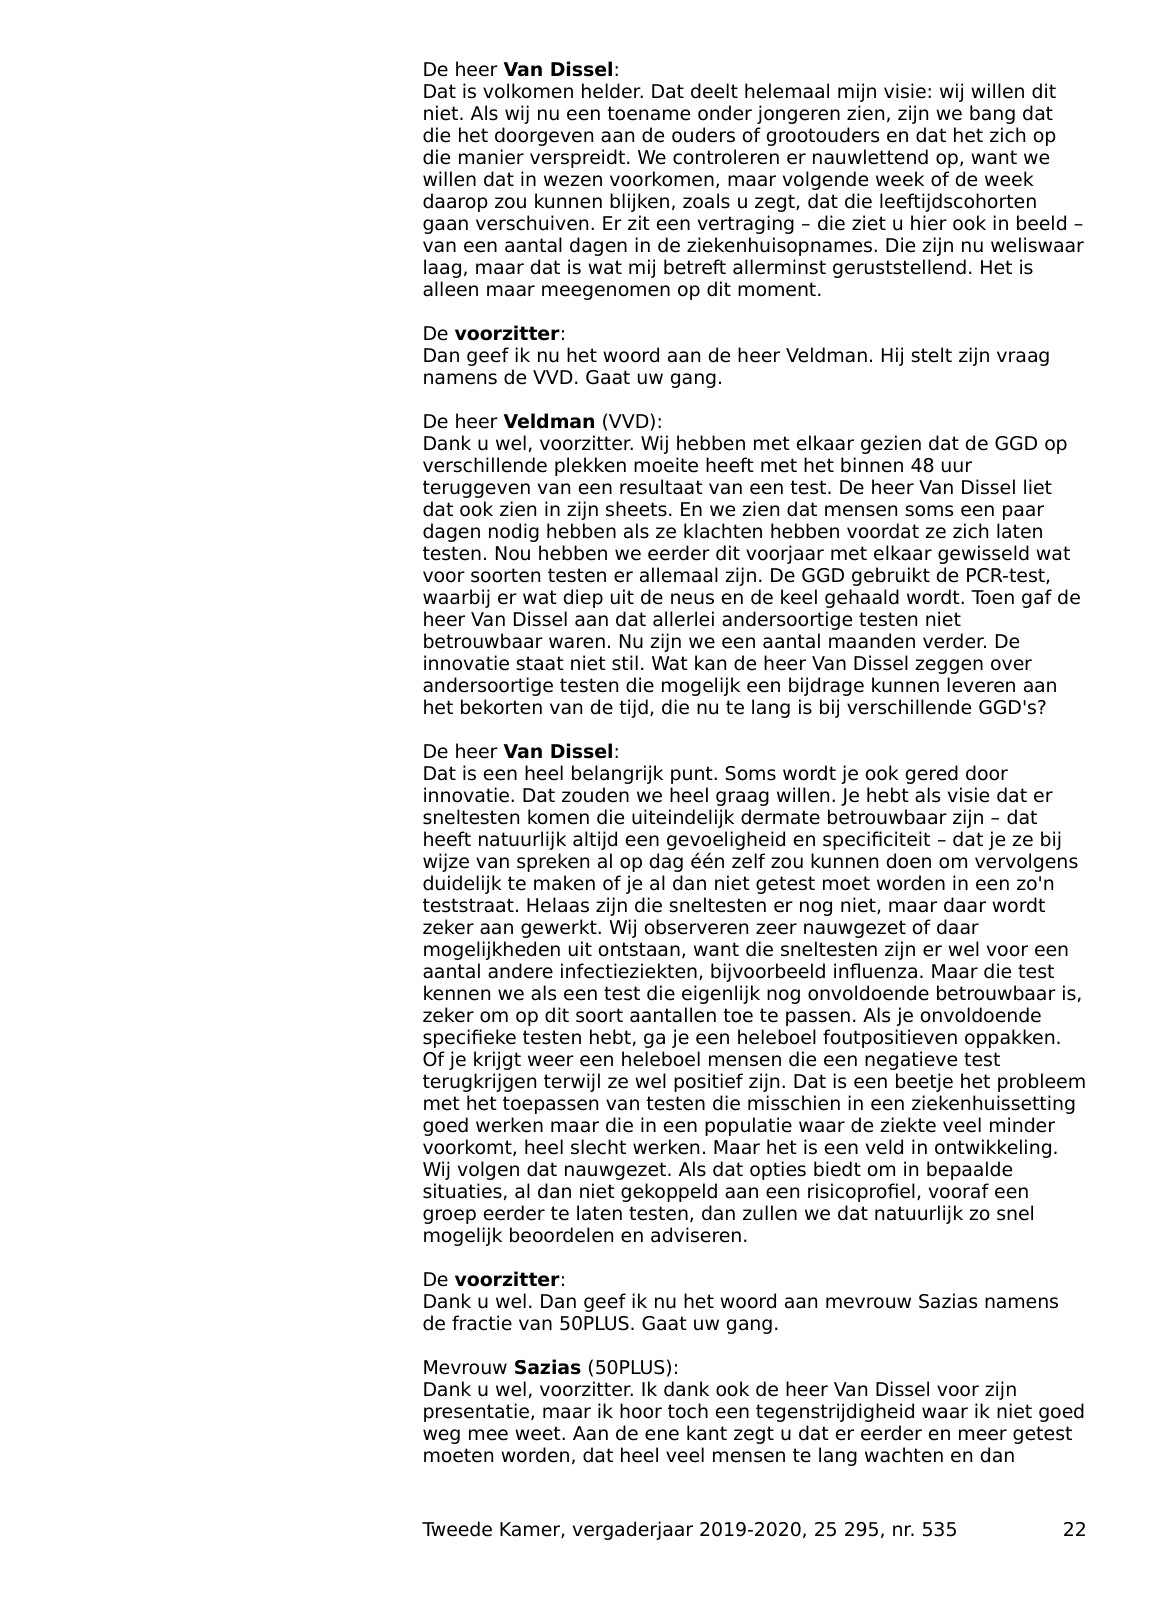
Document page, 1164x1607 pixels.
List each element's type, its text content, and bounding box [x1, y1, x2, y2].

text De heer Van Dissel: [422, 59, 1087, 81]
text Dank u wel. Dan geef ik nu het woord aan mevrouw Sazias namens de fractie van 50PLUS. Gaat uw gang. [422, 1291, 1087, 1335]
text De voorzitter: [422, 323, 1087, 345]
text Dank u wel, voorzitter. Ik dank ook de heer Van Dissel voor zijn presentatie, maar ik hoor toch een tegenstrijdigheid waar ik niet goed weg mee weet. Aan de ene kant zegt u dat er eerder en meer getest moeten worden, dat heel veel mensen te lang wachten en dan [422, 1379, 1087, 1467]
text Dank u wel, voorzitter. Wij hebben met elkaar gezien dat de GGD op verschillende plekken moeite heeft met het binnen 48 uur teruggeven van een resultaat van een test. De heer Van Dissel liet dat ook zien in zijn sheets. En we zien dat mensen soms een paar dagen nodig hebben als ze klachten hebben voordat ze zich laten testen. Nou hebben we eerder dit voorjaar met elkaar gewisseld wat voor soorten testen er allemaal zijn. De GGD gebruikt de PCR-test, waarbij er wat diep uit de neus en de keel gehaald wordt. Toen gaf de heer Van Dissel aan dat allerlei andersoortige testen niet betrouwbaar waren. Nu zijn we een aantal maanden verder. De innovatie staat niet stil. Wat kan de heer Van Dissel zeggen over andersoortige testen die mogelijk een bijdrage kunnen leveren aan het bekorten van de tijd, die nu te lang is bij verschillende GGD's? [422, 433, 1087, 719]
text Dat is een heel belangrijk punt. Soms wordt je ook gered door innovatie. Dat zouden we heel graag willen. Je hebt als visie dat er sneltesten komen die uiteindelijk dermate betrouwbaar zijn – dat heeft natuurlijk altijd een gevoeligheid en specificiteit – dat je ze bij wijze van spreken al op dag één zelf zou kunnen doen om vervolgens duidelijk te maken of je al dan niet getest moet worden in een zo'n teststraat. Helaas zijn die sneltesten er nog niet, maar daar wordt zeker aan gewerkt. Wij observeren zeer nauwgezet of daar mogelijkheden uit ontstaan, want die sneltesten zijn er wel voor een aantal andere infectieziekten, bijvoorbeeld influenza. Maar die test kennen we als een test die eigenlijk nog onvoldoende betrouwbaar is, zeker om op dit soort aantallen toe te passen. Als je onvoldoende specifieke testen hebt, ga je een heleboel foutpositieven oppakken. Of je krijgt weer een heleboel mensen die een negatieve test terugkrijgen terwijl ze wel positief zijn. Dat is een beetje het probleem met het toepassen van testen die misschien in een ziekenhuissetting goed werken maar die in een populatie waar de ziekte veel minder voorkomt, heel slecht werken. Maar het is een veld in ontwikkeling. Wij volgen dat nauwgezet. Als dat opties biedt om in bepaalde situaties, al dan niet gekoppeld aan een risicoprofiel, vooraf een groep eerder te laten testen, dan zullen we dat natuurlijk zo snel mogelijk beoordelen en adviseren. [422, 763, 1087, 1247]
text Dan geef ik nu het woord aan de heer Veldman. Hij stelt zijn vraag namens de VVD. Gaat uw gang. [422, 345, 1087, 389]
text De voorzitter: [422, 1269, 1087, 1291]
text De heer Veldman (VVD): [422, 411, 1087, 433]
text De heer Van Dissel: [422, 741, 1087, 763]
text Dat is volkomen helder. Dat deelt helemaal mijn visie: wij willen dit niet. Als wij nu een toename onder jongeren zien, zijn we bang dat die het doorgeven aan de ouders of grootouders en dat het zich op die manier verspreidt. We controleren er nauwlettend op, want we willen dat in wezen voorkomen, maar volgende week of de week daarop zou kunnen blijken, zoals u zegt, dat die leeftijdscohorten gaan verschuiven. Er zit een vertraging – die ziet u hier ook in beeld – van een aantal dagen in de ziekenhuisopnames. Die zijn nu weliswaar laag, maar dat is wat mij betreft allerminst geruststellend. Het is alleen maar meegenomen op dit moment. [422, 81, 1087, 301]
text Mevrouw Sazias (50PLUS): [422, 1357, 1087, 1379]
